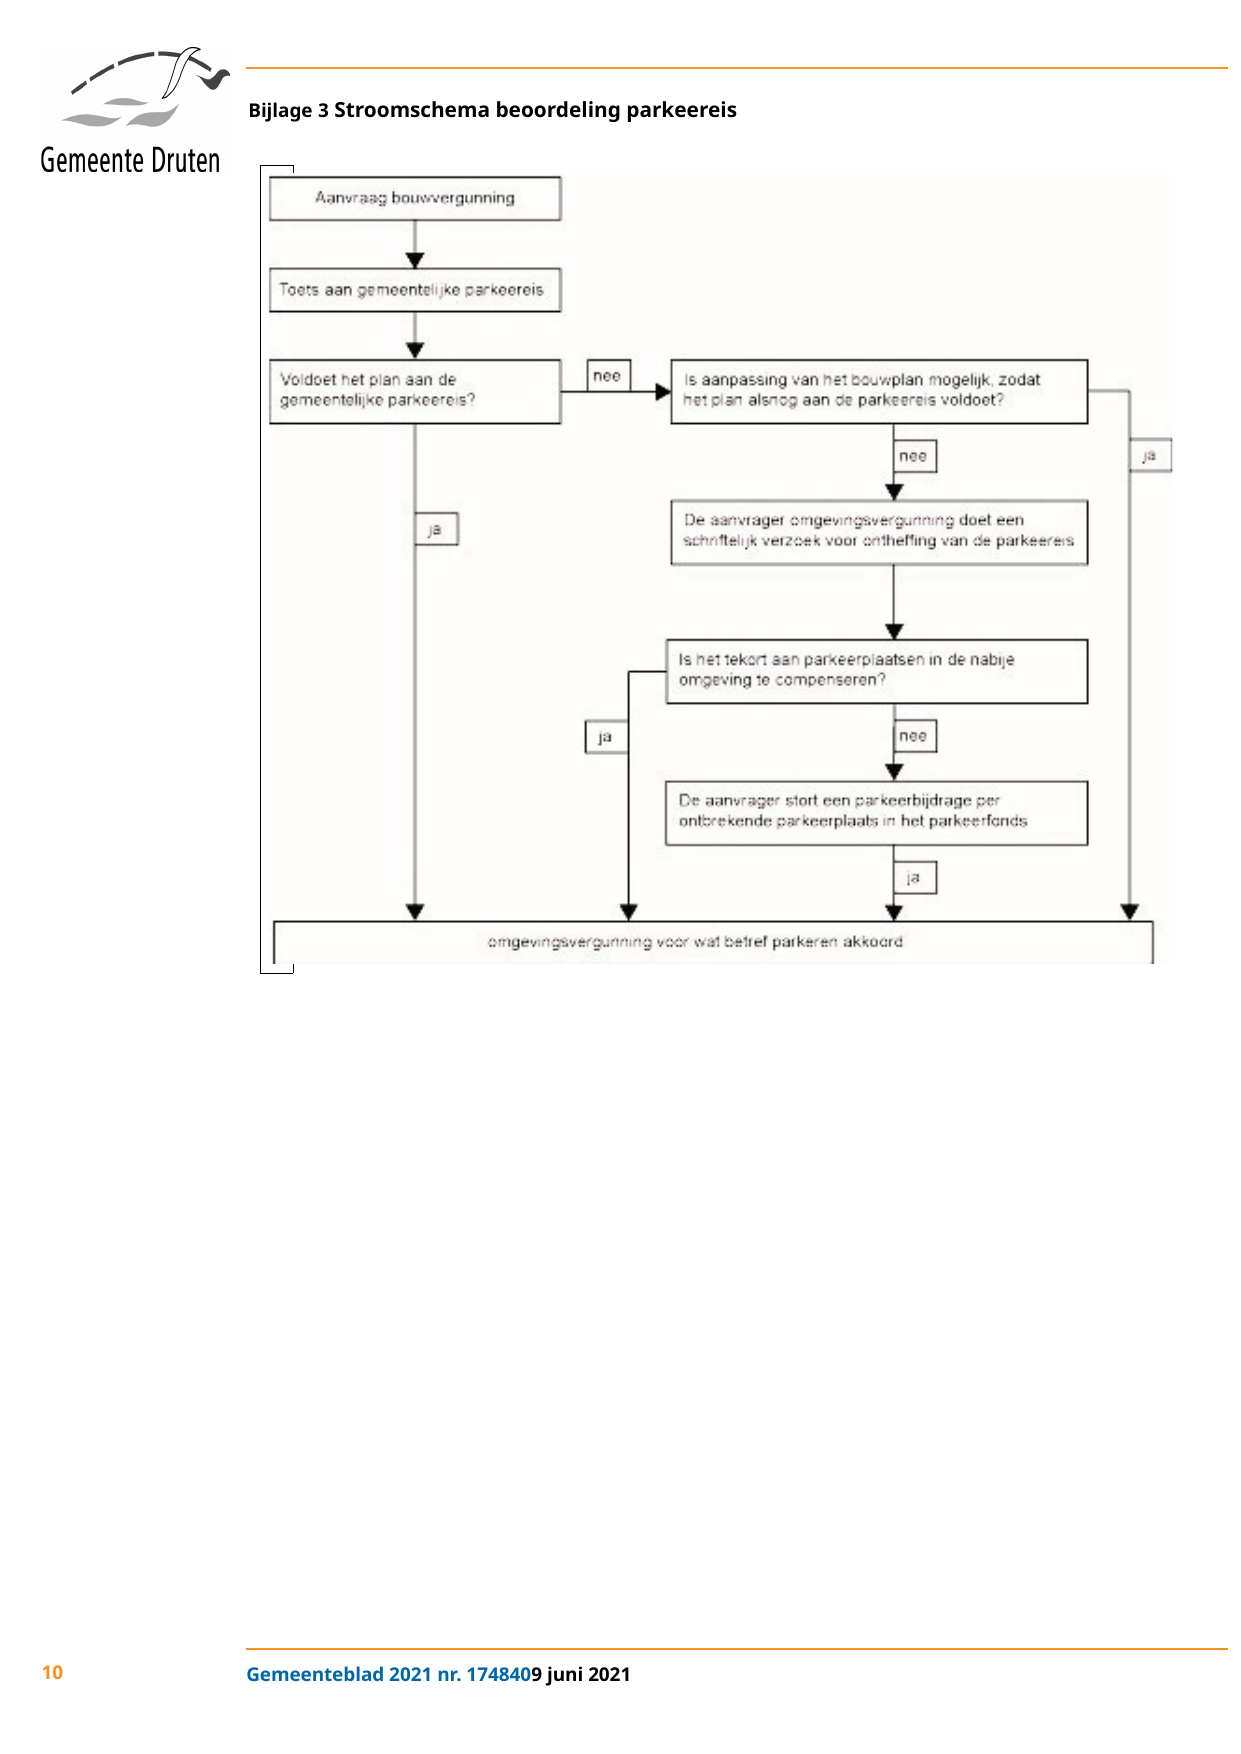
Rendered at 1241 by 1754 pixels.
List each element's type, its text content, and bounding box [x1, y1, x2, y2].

text Bijlage 3 Stroomschema beoordeling parkeereis [248, 95, 1152, 123]
picture [268, 173, 1173, 964]
picture [41, 47, 231, 172]
